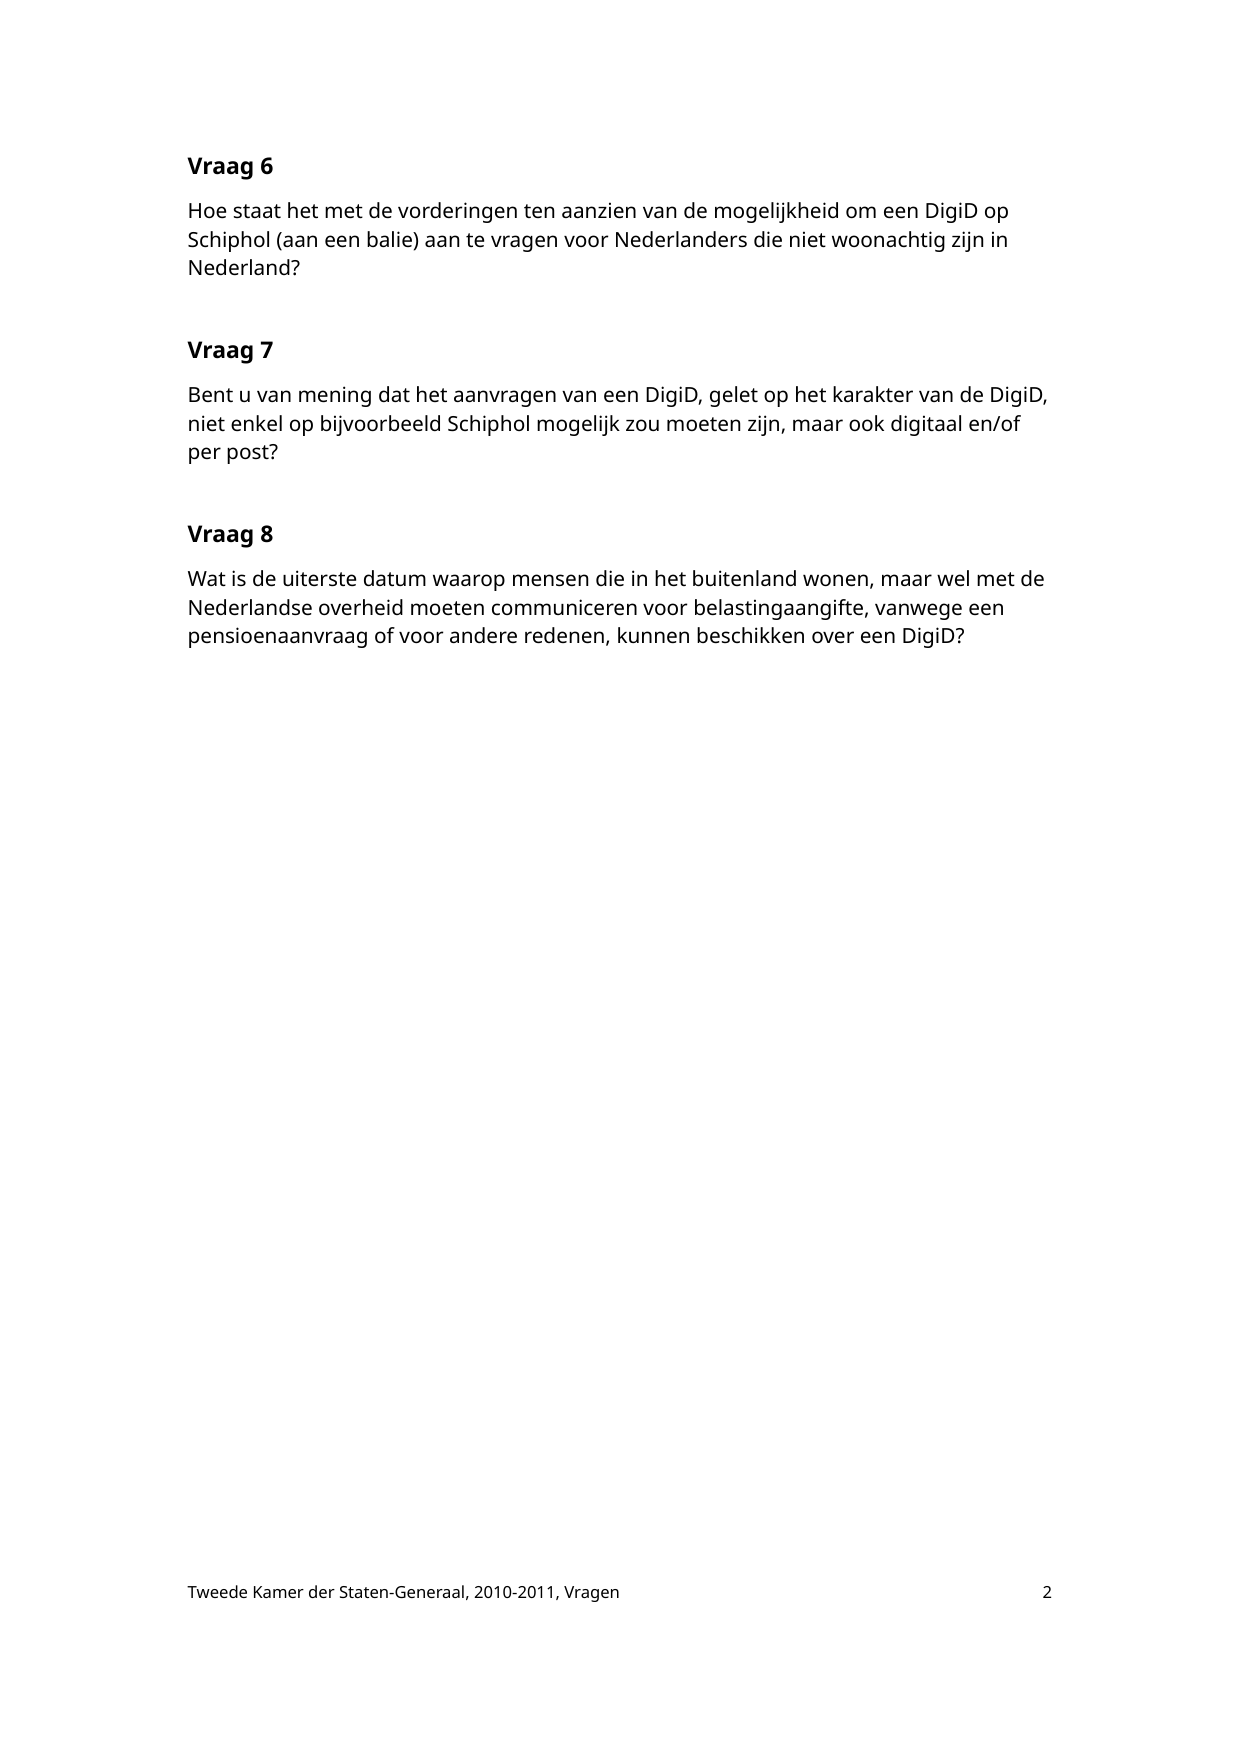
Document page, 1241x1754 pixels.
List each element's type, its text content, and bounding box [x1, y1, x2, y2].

text Hoe staat het met de vorderingen ten aanzien van de mogelijkheid om een DigiD op Schiphol (aan een balie) aan te vragen voor Nederlanders die niet woonachtig zijn in Nederland? [187, 196, 1053, 282]
subtitle Vraag 8 [187, 518, 1053, 549]
text Wat is de uiterste datum waarop mensen die in het buitenland wonen, maar wel met de Nederlandse overheid moeten communiceren voor belastingaangifte, vanwege een pensioenaanvraag of voor andere redenen, kunnen beschikken over een DigiD? [187, 564, 1053, 650]
subtitle Vraag 6 [187, 150, 1053, 181]
subtitle Vraag 7 [187, 334, 1053, 365]
text Bent u van mening dat het aanvragen van een DigiD, gelet op het karakter van de DigiD, niet enkel op bijvoorbeeld Schiphol mogelijk zou moeten zijn, maar ook digitaal en/of per post? [187, 380, 1053, 466]
